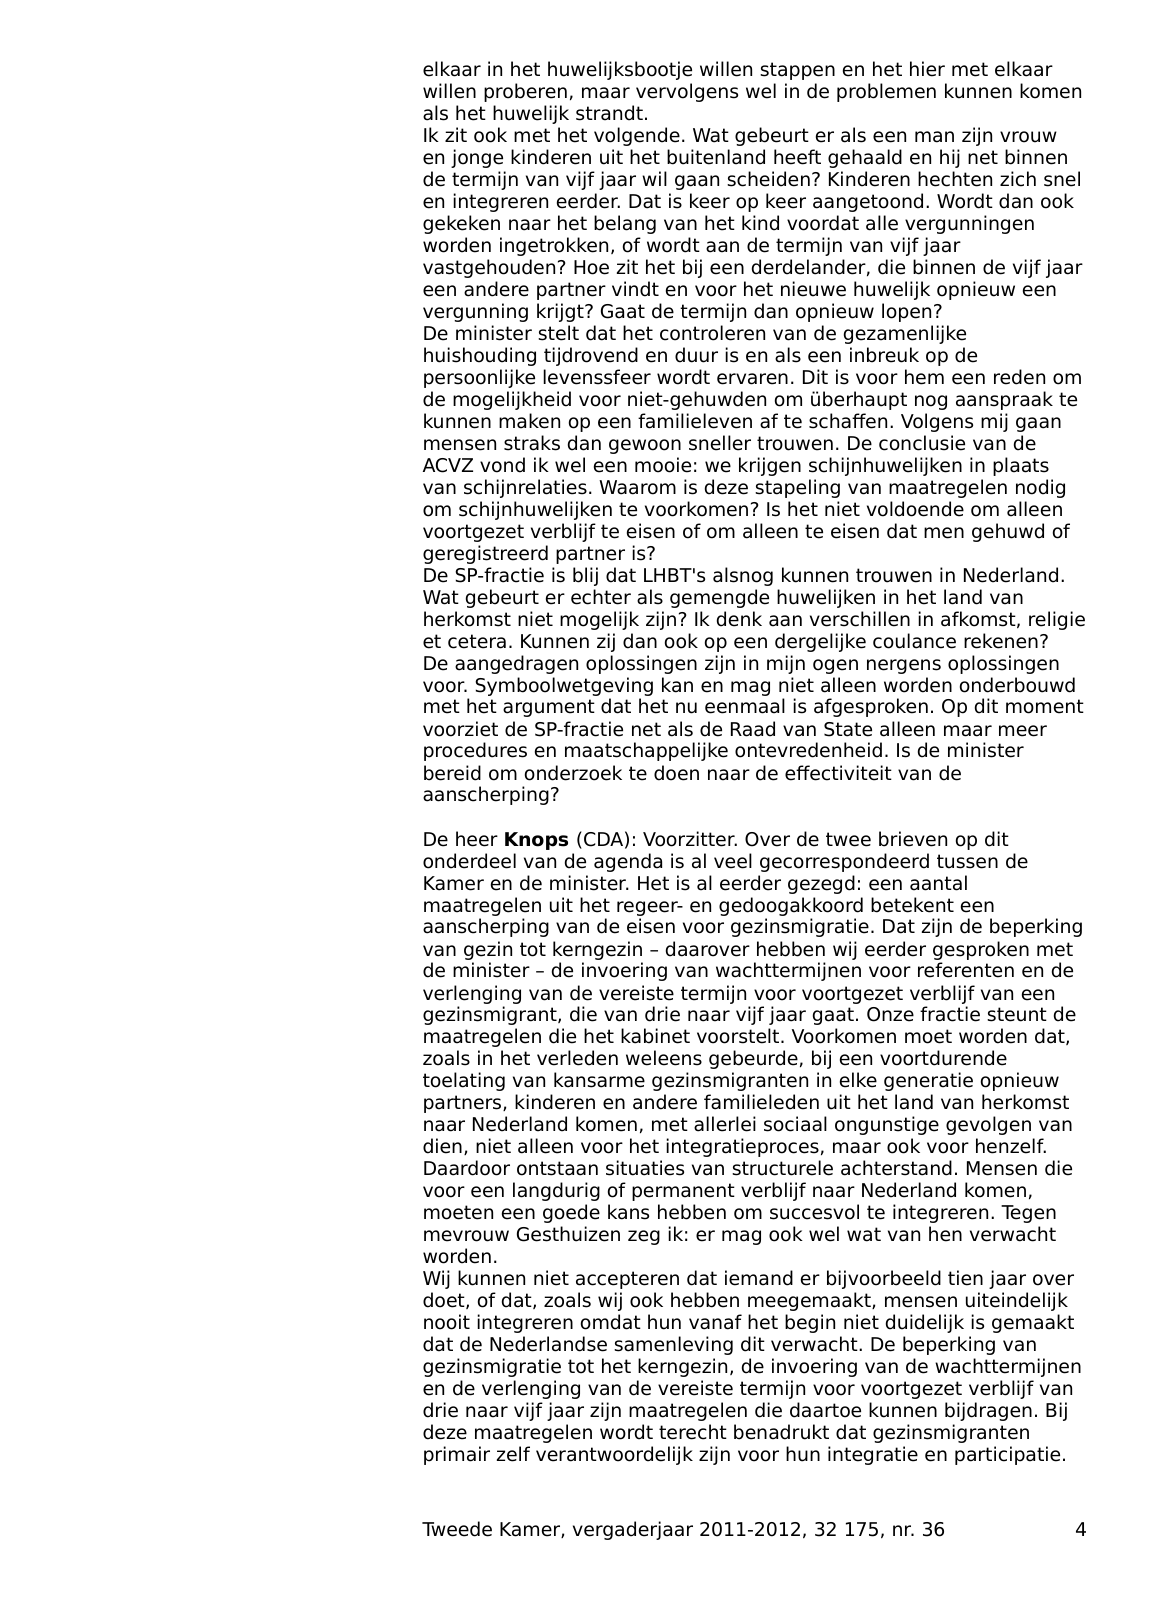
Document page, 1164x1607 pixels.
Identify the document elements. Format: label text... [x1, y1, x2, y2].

text De heer Knops (CDA): Voorzitter. Over de twee brieven op dit onderdeel van de agenda is al veel gecorrespondeerd tussen de Kamer en de minister. Het is al eerder gezegd: een aantal maatregelen uit het regeer- en gedoogakkoord betekent een aanscherping van de eisen voor gezinsmigratie. Dat zijn de beperking van gezin tot kerngezin – daarover hebben wij eerder gesproken met de minister – de invoering van wachttermijnen voor referenten en de verlenging van de vereiste termijn voor voortgezet verblijf van een gezinsmigrant, die van drie naar vijf jaar gaat. Onze fractie steunt de maatregelen die het kabinet voorstelt. Voorkomen moet worden dat, zoals in het verleden weleens gebeurde, bij een voortdurende toelating van kansarme gezinsmigranten in elke generatie opnieuw partners, kinderen en andere familieleden uit het land van herkomst naar Nederland komen, met allerlei sociaal ongunstige gevolgen van dien, niet alleen voor het integratieproces, maar ook voor henzelf. Daardoor ontstaan situaties van structurele achterstand. Mensen die voor een langdurig of permanent verblijf naar Nederland komen, moeten een goede kans hebben om succesvol te integreren. Tegen mevrouw Gesthuizen zeg ik: er mag ook wel wat van hen verwacht worden. [422, 828, 1087, 1268]
text Wij kunnen niet accepteren dat iemand er bijvoorbeeld tien jaar over doet, of dat, zoals wij ook hebben meegemaakt, mensen uiteindelijk nooit integreren omdat hun vanaf het begin niet duidelijk is gemaakt dat de Nederlandse samenleving dit verwacht. De beperking van gezinsmigratie tot het kerngezin, de invoering van de wachttermijnen en de verlenging van de vereiste termijn voor voortgezet verblijf van drie naar vijf jaar zijn maatregelen die daartoe kunnen bijdragen. Bij deze maatregelen wordt terecht benadrukt dat gezinsmigranten primair zelf verantwoordelijk zijn voor hun integratie en participatie. [422, 1268, 1087, 1466]
text De SP-fractie is blij dat LHBT's alsnog kunnen trouwen in Nederland. Wat gebeurt er echter als gemengde huwelijken in het land van herkomst niet mogelijk zijn? Ik denk aan verschillen in afkomst, religie et cetera. Kunnen zij dan ook op een dergelijke coulance rekenen? [422, 564, 1087, 652]
text Ik zit ook met het volgende. Wat gebeurt er als een man zijn vrouw en jonge kinderen uit het buitenland heeft gehaald en hij net binnen de termijn van vijf jaar wil gaan scheiden? Kinderen hechten zich snel en integreren eerder. Dat is keer op keer aangetoond. Wordt dan ook gekeken naar het belang van het kind voordat alle vergunningen worden ingetrokken, of wordt aan de termijn van vijf jaar vastgehouden? Hoe zit het bij een derdelander, die binnen de vijf jaar een andere partner vindt en voor het nieuwe huwelijk opnieuw een vergunning krijgt? Gaat de termijn dan opnieuw lopen? [422, 125, 1087, 323]
text De minister stelt dat het controleren van de gezamenlijke huishouding tijdrovend en duur is en als een inbreuk op de persoonlijke levenssfeer wordt ervaren. Dit is voor hem een reden om de mogelijkheid voor niet-gehuwden om überhaupt nog aanspraak te kunnen maken op een familieleven af te schaffen. Volgens mij gaan mensen straks dan gewoon sneller trouwen. De conclusie van de ACVZ vond ik wel een mooie: we krijgen schijnhuwelijken in plaats van schijnrelaties. Waarom is deze stapeling van maatregelen nodig om schijnhuwelijken te voorkomen? Is het niet voldoende om alleen voortgezet verblijf te eisen of om alleen te eisen dat men gehuwd of geregistreerd partner is? [422, 323, 1087, 564]
text De aangedragen oplossingen zijn in mijn ogen nergens oplossingen voor. Symboolwetgeving kan en mag niet alleen worden onderbouwd met het argument dat het nu eenmaal is afgesproken. Op dit moment voorziet de SP-fractie net als de Raad van State alleen maar meer procedures en maatschappelijke ontevredenheid. Is de minister bereid om onderzoek te doen naar de effectiviteit van de aanscherping? [422, 652, 1087, 806]
text elkaar in het huwelijksbootje willen stappen en het hier met elkaar willen proberen, maar vervolgens wel in de problemen kunnen komen als het huwelijk strandt. [422, 59, 1087, 125]
